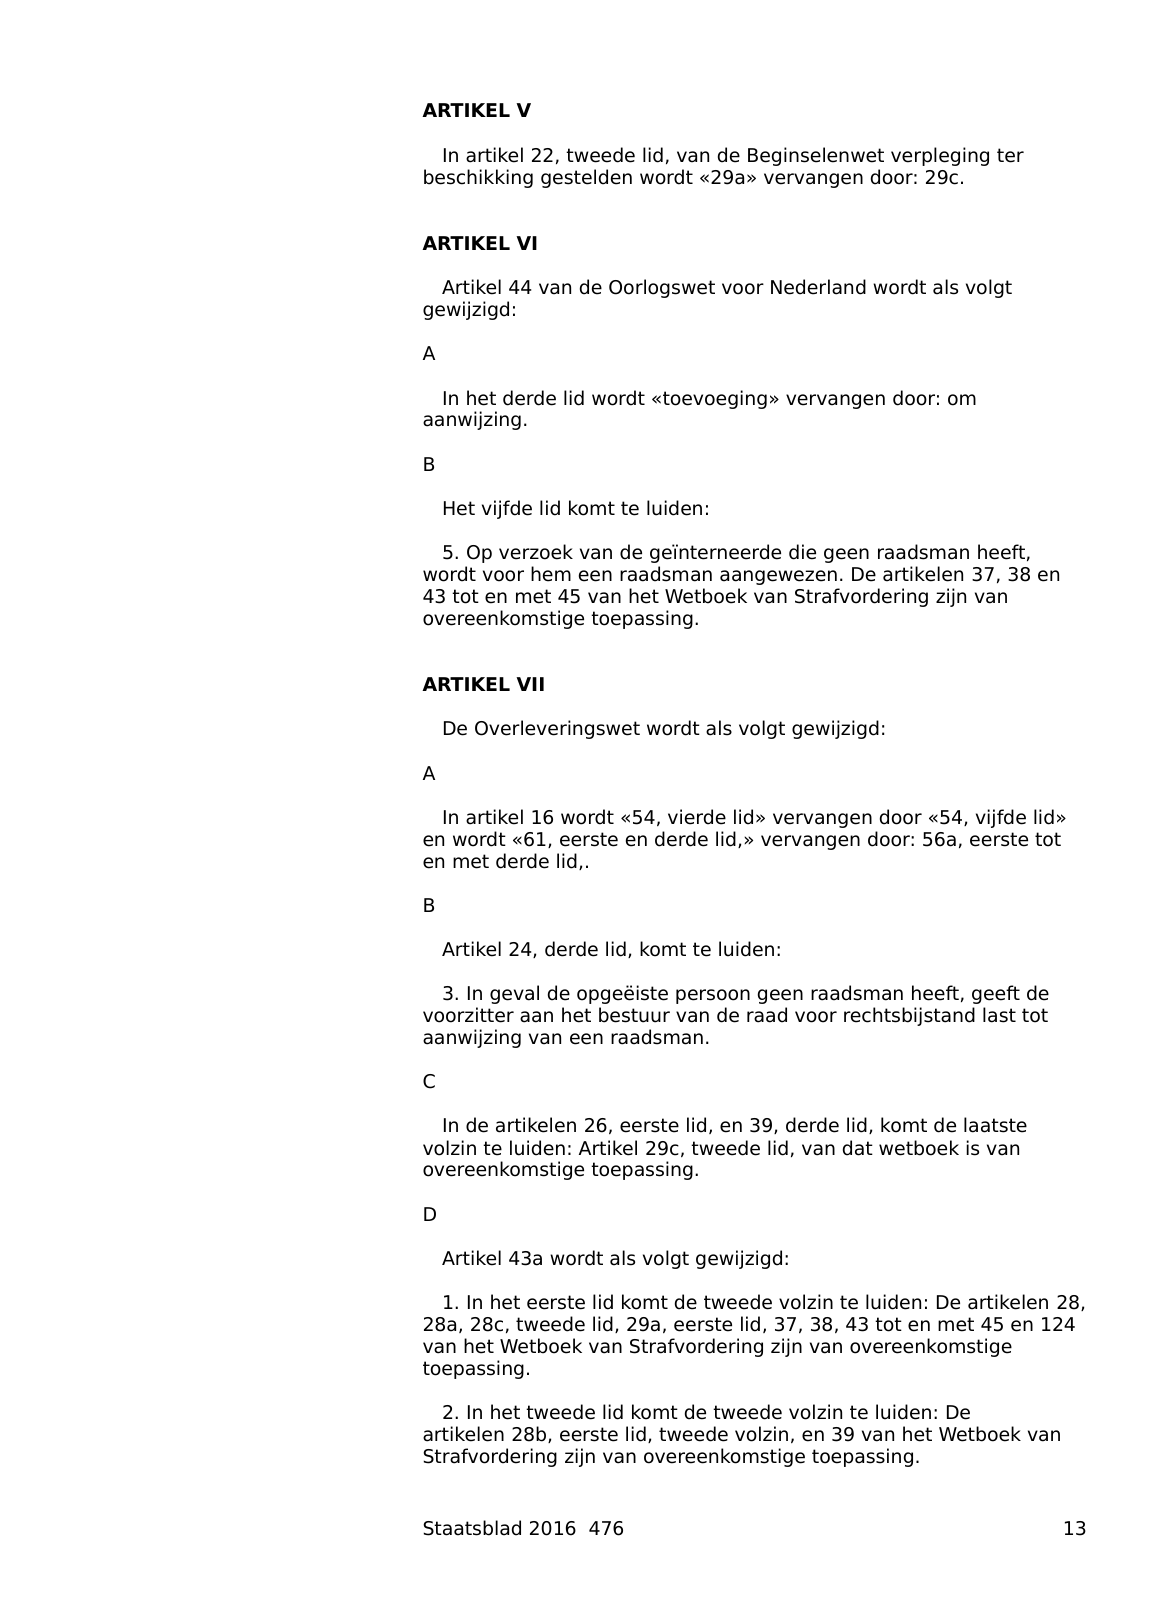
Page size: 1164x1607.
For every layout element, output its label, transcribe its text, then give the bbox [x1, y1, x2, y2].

text C [422, 1071, 1087, 1093]
text Het vijfde lid komt te luiden: [422, 498, 1087, 520]
text In artikel 22, tweede lid, van de Beginselenwet verpleging ter beschikking gestelden wordt «29a» vervangen door: 29c. [422, 144, 1087, 188]
text B [422, 895, 1087, 917]
subtitle ARTIKEL VI [422, 233, 1087, 255]
text 2. In het tweede lid komt de tweede volzin te luiden: De artikelen 28b, eerste lid, tweede volzin, en 39 van het Wetboek van Strafvordering zijn van overeenkomstige toepassing. [422, 1402, 1087, 1468]
text D [422, 1203, 1087, 1226]
text 5. Op verzoek van de geïnterneerde die geen raadsman heeft, wordt voor hem een raadsman aangewezen. De artikelen 37, 38 en 43 tot en met 45 van het Wetboek van Strafvordering zijn van overeenkomstige toepassing. [422, 542, 1087, 630]
text Artikel 44 van de Oorlogswet voor Nederland wordt als volgt gewijzigd: [422, 277, 1087, 321]
text A [422, 762, 1087, 784]
text B [422, 453, 1087, 476]
text De Overleveringswet wordt als volgt gewijzigd: [422, 718, 1087, 740]
text In artikel 16 wordt «54, vierde lid» vervangen door «54, vijfde lid» en wordt «61, eerste en derde lid,» vervangen door: 56a, eerste tot en met derde lid,. [422, 807, 1087, 873]
text Artikel 24, derde lid, komt te luiden: [422, 939, 1087, 961]
text 1. In het eerste lid komt de tweede volzin te luiden: De artikelen 28, 28a, 28c, tweede lid, 29a, eerste lid, 37, 38, 43 tot en met 45 en 124 van het Wetboek van Strafvordering zijn van overeenkomstige toepassing. [422, 1292, 1087, 1380]
text 3. In geval de opgeëiste persoon geen raadsman heeft, geeft de voorzitter aan het bestuur van de raad voor rechtsbijstand last tot aanwijzing van een raadsman. [422, 983, 1087, 1049]
text Artikel 43a wordt als volgt gewijzigd: [422, 1248, 1087, 1270]
subtitle ARTIKEL VII [422, 674, 1087, 696]
subtitle ARTIKEL V [422, 100, 1087, 122]
text In de artikelen 26, eerste lid, en 39, derde lid, komt de laatste volzin te luiden: Artikel 29c, tweede lid, van dat wetboek is van overeenkomstige toepassing. [422, 1115, 1087, 1181]
text In het derde lid wordt «toevoeging» vervangen door: om aanwijzing. [422, 387, 1087, 431]
text A [422, 343, 1087, 365]
